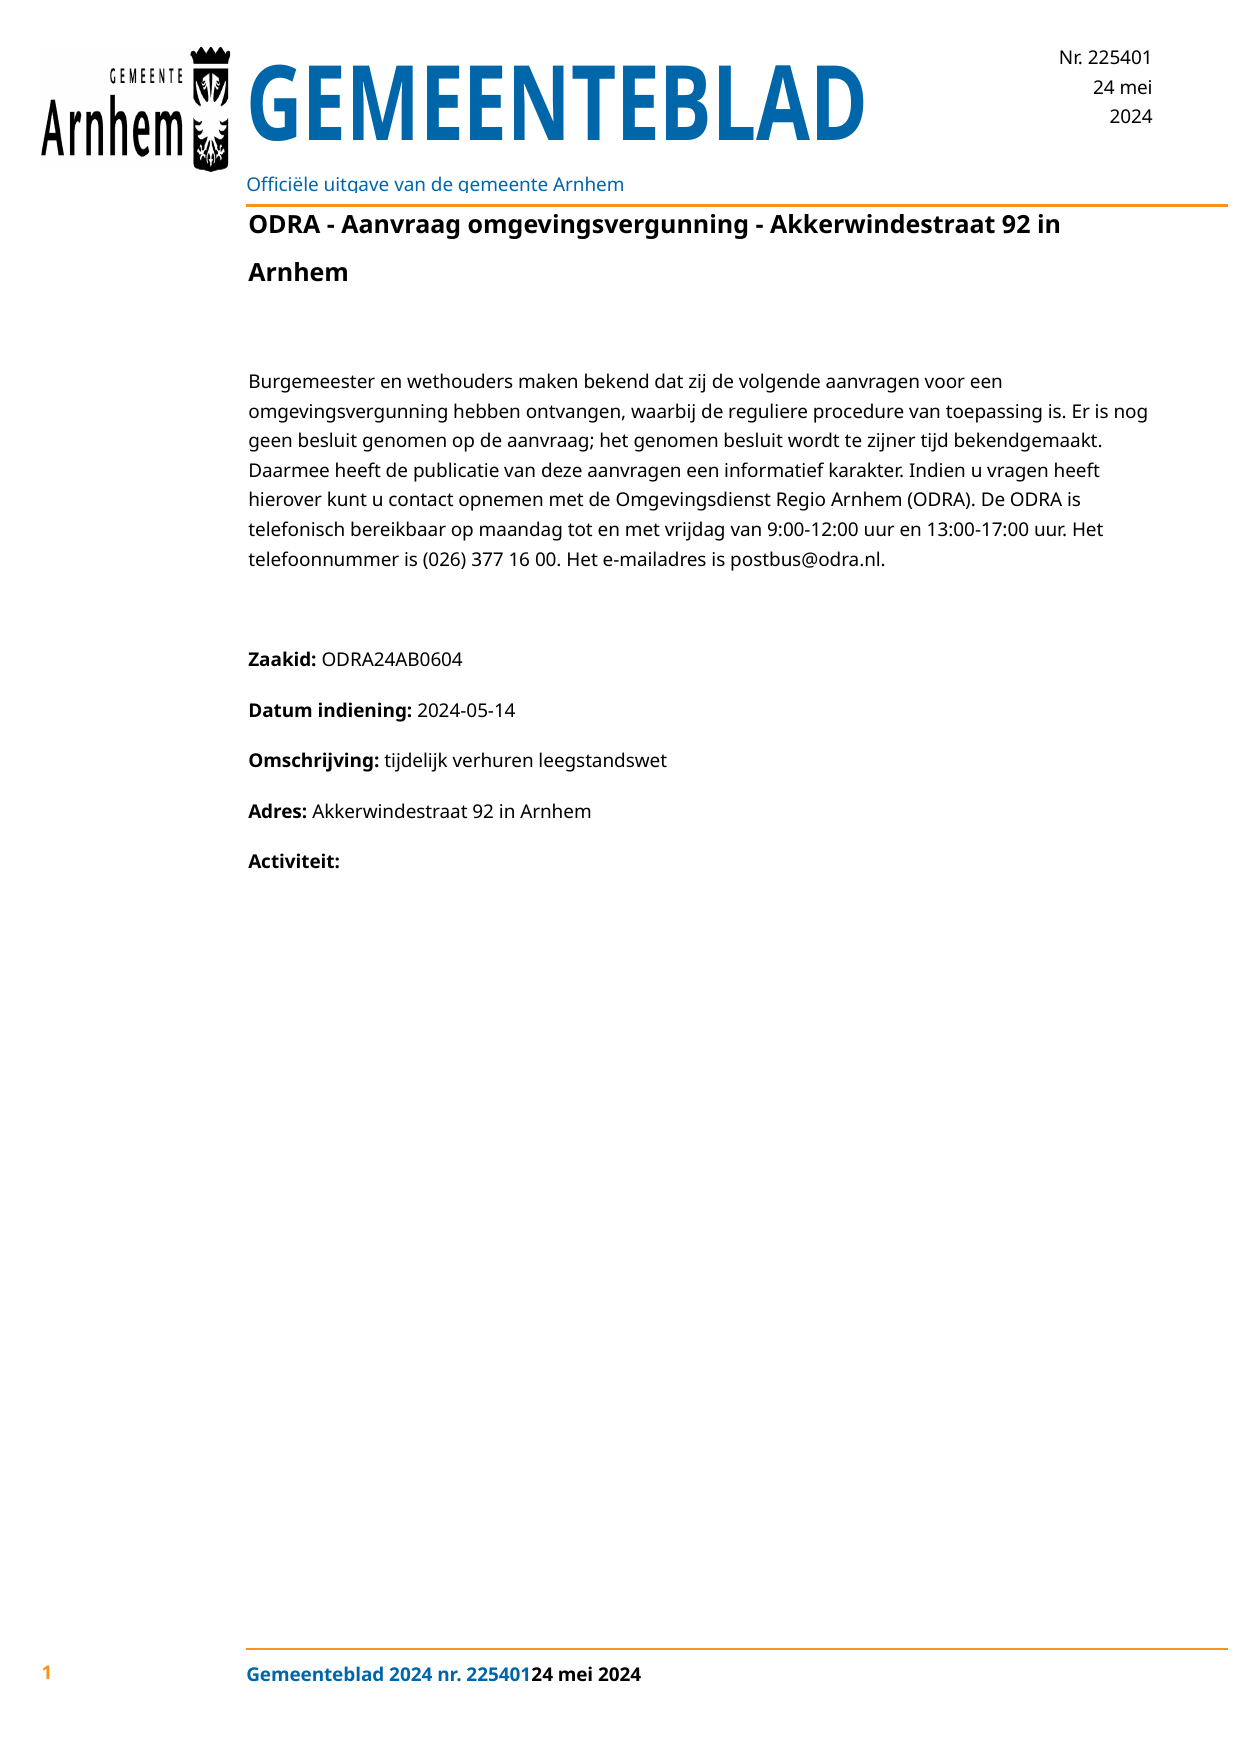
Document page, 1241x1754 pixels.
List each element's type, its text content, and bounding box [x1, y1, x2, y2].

text Burgemeester en wethouders maken bekend dat zij de volgende aanvragen voor een omgevingsvergunning hebben ontvangen, waarbij de reguliere procedure van toepassing is. Er is nog geen besluit genomen op de aanvraag; het genomen besluit wordt te zijner tijd bekendgemaakt. Daarmee heeft de publicatie van deze aanvragen een informatief karakter. Indien u vragen heeft hierover kunt u contact opnemen met de Omgevingsdienst Regio Arnhem (ODRA). De ODRA is telefonisch bereikbaar op maandag tot en met vrijdag van 9:00-12:00 uur en 13:00-17:00 uur. Het telefoonnummer is (026) 377 16 00. Het e-mailadres is postbus@odra.nl. [248, 368, 1152, 572]
text Zaakid: ODRA24AB0604 [248, 647, 1152, 672]
text Adres: Akkerwindestraat 92 in Arnhem [248, 798, 1152, 824]
picture [41, 47, 231, 172]
text ODRA - Aanvraag omgevingsvergunning - Akkerwindestraat 92 in Arnhem [248, 207, 1152, 288]
text Omschrijving: tijdelijk verhuren leegstandswet [248, 747, 1152, 773]
text Activiteit: [248, 848, 1152, 874]
text Datum indiening: 2024-05-14 [248, 697, 1152, 723]
